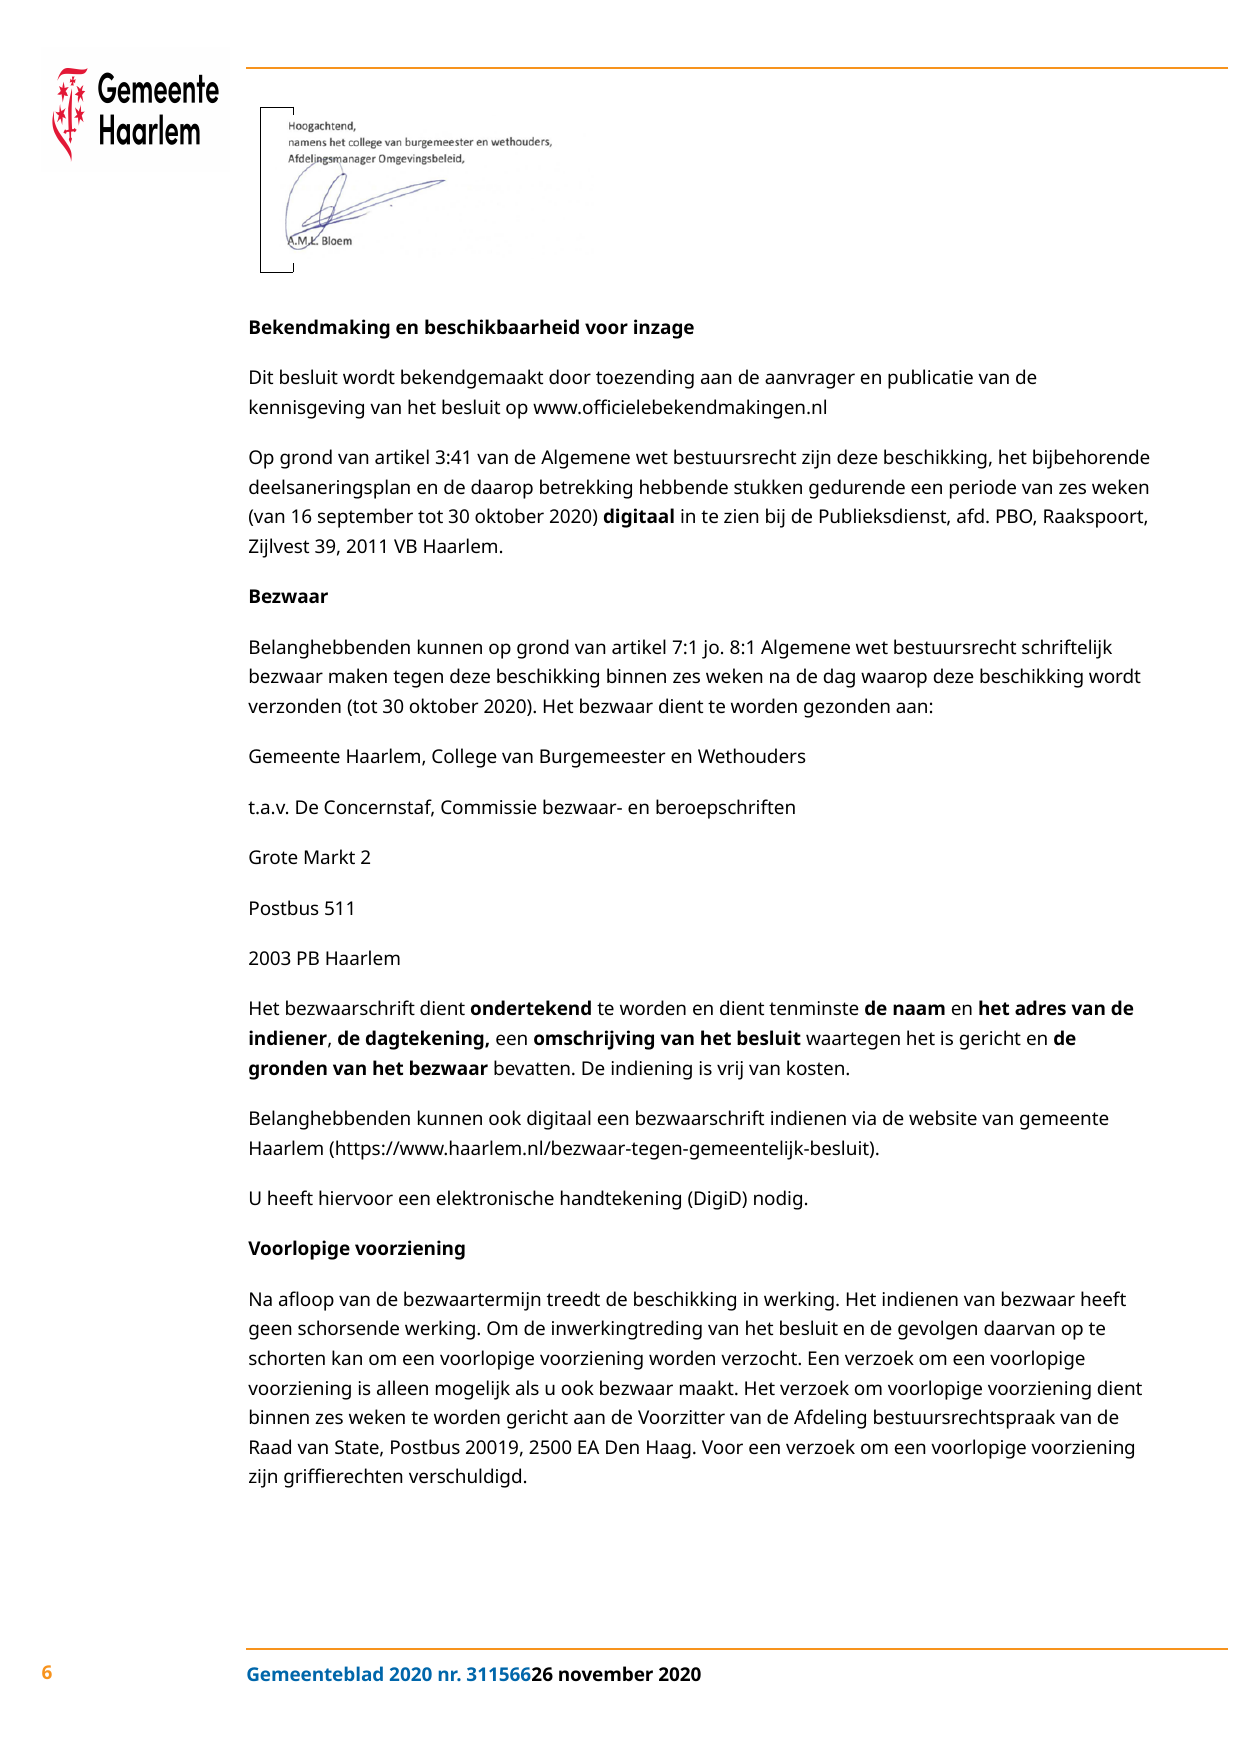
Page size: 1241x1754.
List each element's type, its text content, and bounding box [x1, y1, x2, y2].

text Het bezwaarschrift dient ondertekend te worden en dient tenminste de naam en het adres van de indiener, de dagtekening, een omschrijving van het besluit waartegen het is gericht en de gronden van het bezwaar bevatten. De indiening is vrij van kosten. [248, 996, 1152, 1080]
text Postbus 511 [248, 895, 1152, 920]
text Grote Markt 2 [248, 844, 1152, 870]
text Voorlopige voorziening [248, 1236, 1152, 1261]
picture [41, 47, 231, 172]
text Na afloop van de bezwaartermijn treedt de beschikking in werking. Het indienen van bezwaar heeft geen schorsende werking. Om de inwerkingtreding van het besluit en de gevolgen daarvan op te schorten kan om een voorlopige voorziening worden verzocht. Een verzoek om een voorlopige voorziening is alleen mogelijk als u ook bezwaar maakt. Het verzoek om voorlopige voorziening dient binnen zes weken te worden gericht aan de Voorzitter van de Afdeling bestuursrechtspraak van de Raad van State, Postbus 20019, 2500 EA Den Haag. Voor een verzoek om een voorlopige voorziening zijn griffierechten verschuldigd. [248, 1286, 1152, 1489]
text Belanghebbenden kunnen ook digitaal een bezwaarschrift indienen via de website van gemeente Haarlem (https://www.haarlem.nl/bezwaar-tegen-gemeentelijk-besluit). [248, 1105, 1152, 1160]
text 2003 PB Haarlem [248, 945, 1152, 971]
text U heeft hiervoor een elektronische handtekening (DigiD) nodig. [248, 1185, 1152, 1211]
text Op grond van artikel 3:41 van de Algemene wet bestuursrecht zijn deze beschikking, het bijbehorende deelsaneringsplan en de daarop betrekking hebbende stukken gedurende een periode van zes weken (van 16 september tot 30 oktober 2020) digitaal in te zien bij de Publieksdienst, afd. PBO, Raakspoort, Zijlvest 39, 2011 VB Haarlem. [248, 444, 1152, 559]
text Dit besluit wordt bekendgemaakt door toezending aan de aanvrager en publicatie van de kennisgeving van het besluit op www.officielebekendmakingen.nl [248, 364, 1152, 419]
text Gemeente Haarlem, College van Burgemeester en Wethouders [248, 743, 1152, 769]
text Bezwaar [248, 583, 1152, 609]
text Belanghebbenden kunnen op grond van artikel 7:1 jo. 8:1 Algemene wet bestuursrecht schriftelijk bezwaar maken tegen deze beschikking binnen zes weken na de dag waarop deze beschikking wordt verzonden (tot 30 oktober 2020). Het bezwaar dient te worden gezonden aan: [248, 634, 1152, 719]
text Bekendmaking en beschikbaarheid voor inzage [248, 314, 1152, 339]
picture [268, 115, 594, 263]
text t.a.v. De Concernstaf, Commissie bezwaar- en beroepschriften [248, 794, 1152, 819]
